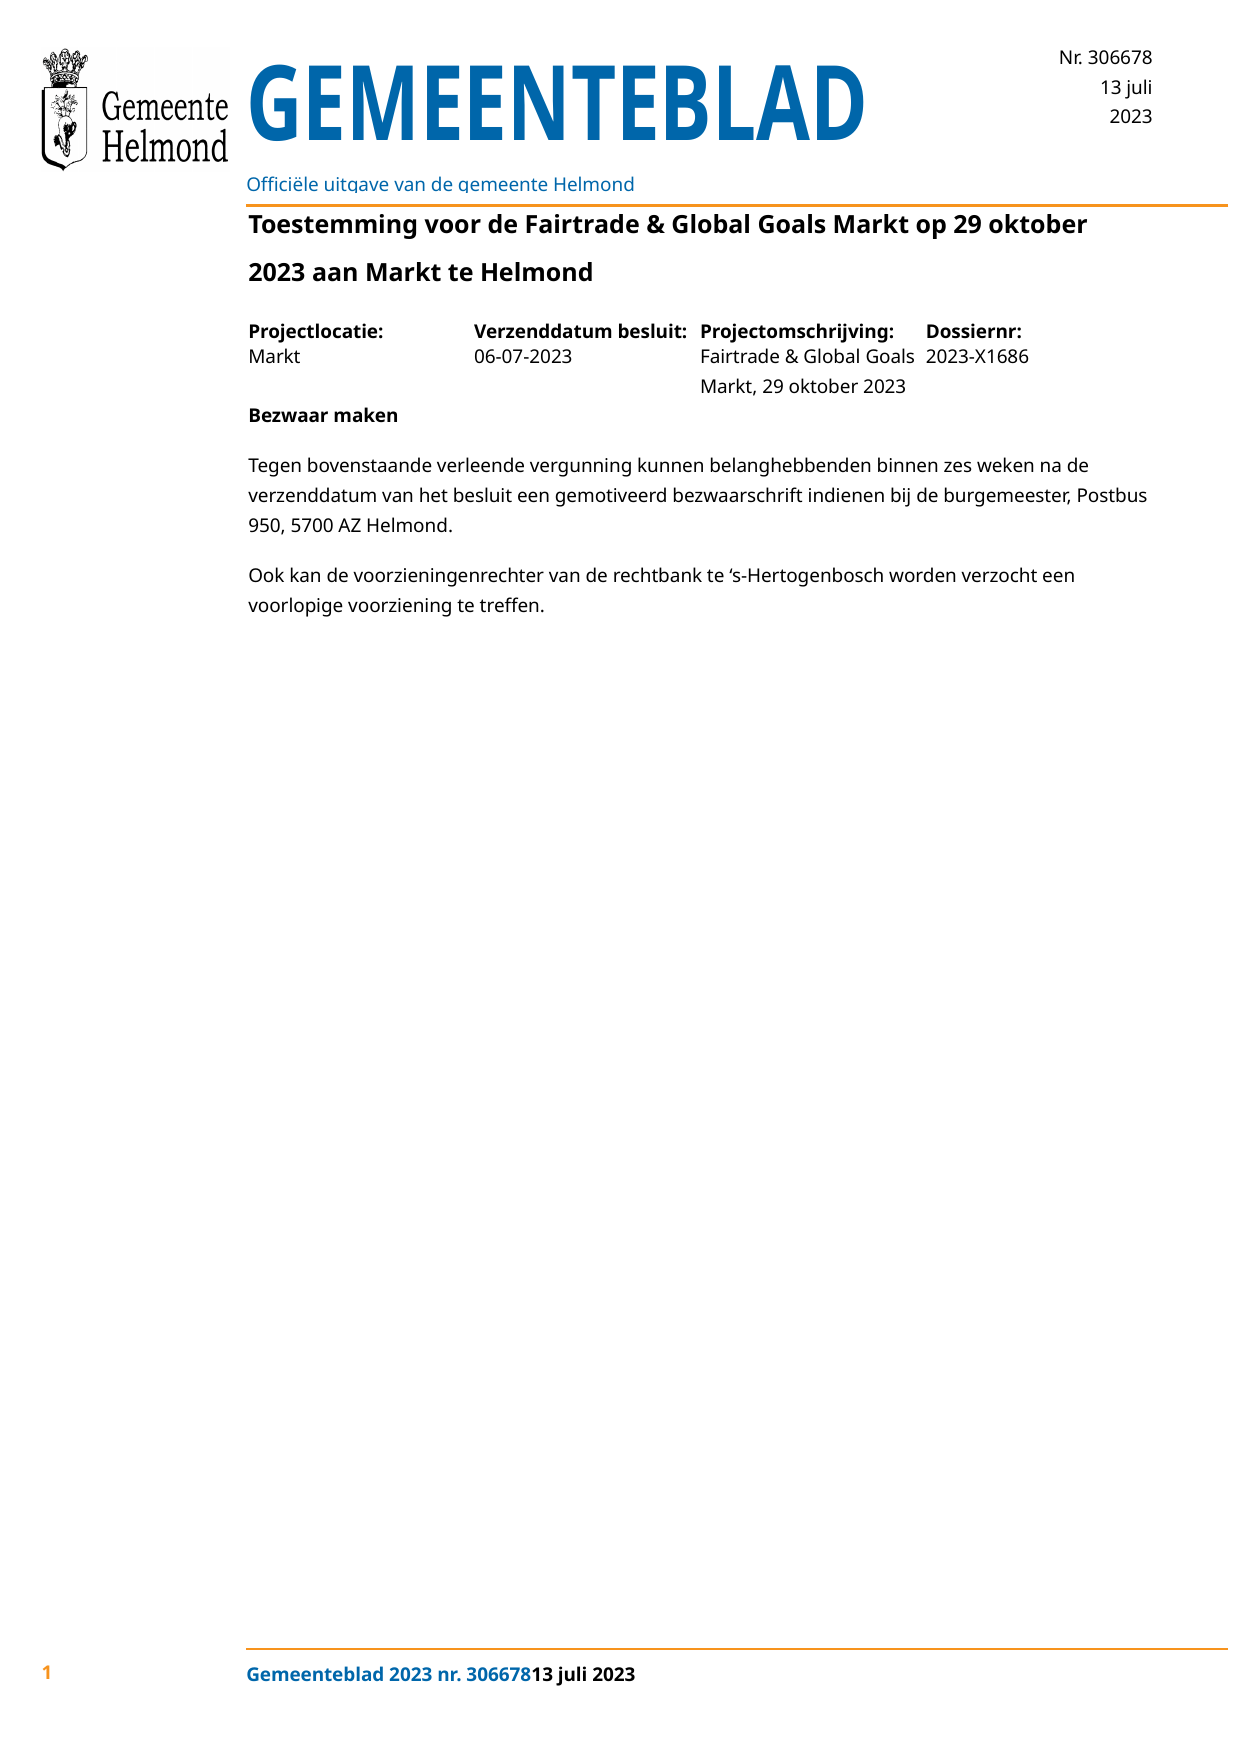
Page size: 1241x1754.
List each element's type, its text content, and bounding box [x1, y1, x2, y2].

table_cell 06-07-2023 [474, 344, 700, 399]
text Bezwaar maken [248, 402, 1152, 428]
table_header Projectomschrijving: [700, 318, 926, 344]
table_header Dossiernr: [926, 318, 1152, 344]
picture [41, 47, 231, 172]
table_cell 2023-X1686 [926, 344, 1152, 399]
table_header Projectlocatie: [248, 318, 474, 344]
text Tegen bovenstaande verleende vergunning kunnen belanghebbenden binnen zes weken na de verzenddatum van het besluit een gemotiveerd bezwaarschrift indienen bij de burgemeester, Postbus 950, 5700 AZ Helmond. [248, 453, 1152, 538]
text Ook kan de voorzieningenrechter van de rechtbank te ‘s-Hertogenbosch worden verzocht een voorlopige voorziening te treffen. [248, 562, 1152, 618]
table_header Verzenddatum besluit: [474, 318, 700, 344]
text Toestemming voor de Fairtrade & Global Goals Markt op 29 oktober 2023 aan Markt te Helmond [248, 207, 1152, 288]
table_cell Markt [248, 344, 474, 399]
table_cell Fairtrade & Global Goals Markt, 29 oktober 2023 [700, 344, 926, 399]
